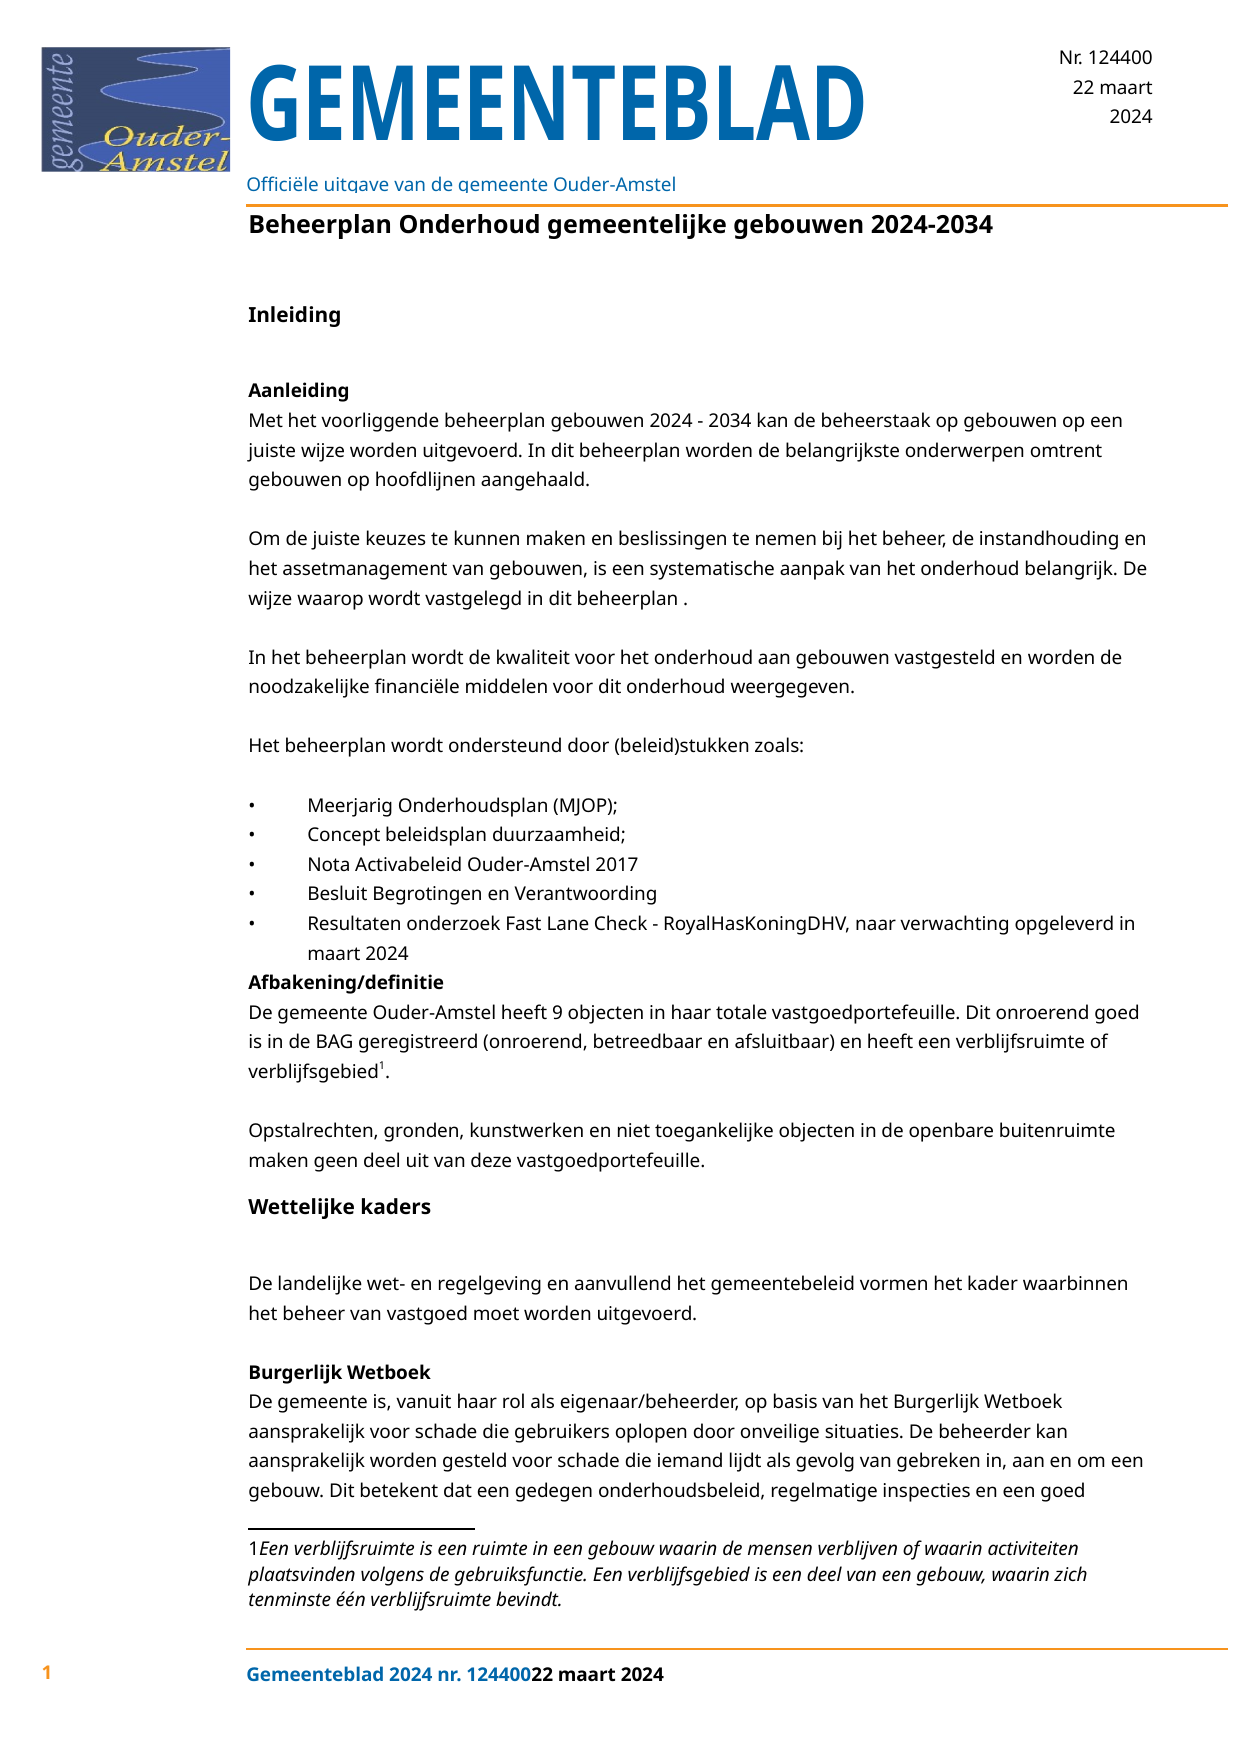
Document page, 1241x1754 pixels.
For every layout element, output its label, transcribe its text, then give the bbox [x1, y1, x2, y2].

list Resultaten onderzoek Fast Lane Check - RoyalHasKoningDHV, naar verwachting opgeleverd in maart 2024 [248, 910, 1152, 965]
text De gemeente is, vanuit haar rol als eigenaar/beheerder, op basis van het Burgerlijk Wetboek aansprakelijk voor schade die gebruikers oplopen door onveilige situaties. De beheerder kan aansprakelijk worden gesteld voor schade die iemand lijdt als gevolg van gebreken in, aan en om een gebouw. Dit betekent dat een gedegen onderhoudsbeleid, regelmatige inspecties en een goed [248, 1388, 1152, 1503]
text Burgerlijk Wetboek [248, 1359, 1152, 1384]
text Opstalrechten, gronden, kunstwerken en niet toegankelijke objecten in de openbare buitenruimte maken geen deel uit van deze vastgoedportefeuille. [248, 1117, 1152, 1172]
text Om de juiste keuzes te kunnen maken en beslissingen te nemen bij het beheer, de instandhouding en het assetmanagement van gebouwen, is een systematische aanpak van het onderhoud belangrijk. De wijze waarop wordt vastgelegd in dit beheerplan . [248, 526, 1152, 610]
text Een verblijfsruimte is een ruimte in een gebouw waarin de mensen verblijven of waarin activiteiten plaatsvinden volgens de gebruiksfunctie. Een verblijfsgebied is een deel van een gebouw, waarin zich tenminste één verblijfsruimte bevindt. [248, 1535, 1152, 1612]
text Aanleiding [248, 378, 1152, 403]
text In het beheerplan wordt de kwaliteit voor het onderhoud aan gebouwen vastgesteld en worden de noodzakelijke financiële middelen voor dit onderhoud weergegeven. [248, 644, 1152, 699]
list Besluit Begrotingen en Verantwoording [248, 881, 1152, 906]
list Nota Activabeleid Ouder-Amstel 2017 [248, 851, 1152, 877]
picture [41, 47, 231, 172]
text Wettelijke kaders [248, 1192, 1152, 1221]
text De landelijke wet- en regelgeving en aanvullend het gemeentebeleid vormen het kader waarbinnen het beheer van vastgoed moet worden uitgevoerd. [248, 1270, 1152, 1325]
list Meerjarig Onderhoudsplan (MJOP); [248, 792, 1152, 817]
text Inleiding [248, 300, 1152, 328]
list Concept beleidsplan duurzaamheid; [248, 821, 1152, 847]
text Beheerplan Onderhoud gemeentelijke gebouwen 2024-2034 [248, 207, 1152, 241]
text Afbakening/definitie [248, 969, 1152, 995]
text De gemeente Ouder-Amstel heeft 9 objecten in haar totale vastgoedportefeuille. Dit onroerend goed is in de BAG geregistreerd (onroerend, betreedbaar en afsluitbaar) en heeft een verblijfsruimte of verblijfsgebied. [248, 999, 1152, 1084]
text Met het voorliggende beheerplan gebouwen 2024 - 2034 kan de beheerstaak op gebouwen op een juiste wijze worden uitgevoerd. In dit beheerplan worden de belangrijkste onderwerpen omtrent gebouwen op hoofdlijnen aangehaald. [248, 407, 1152, 492]
text Het beheerplan wordt ondersteund door (beleid)stukken zoals: [248, 733, 1152, 758]
